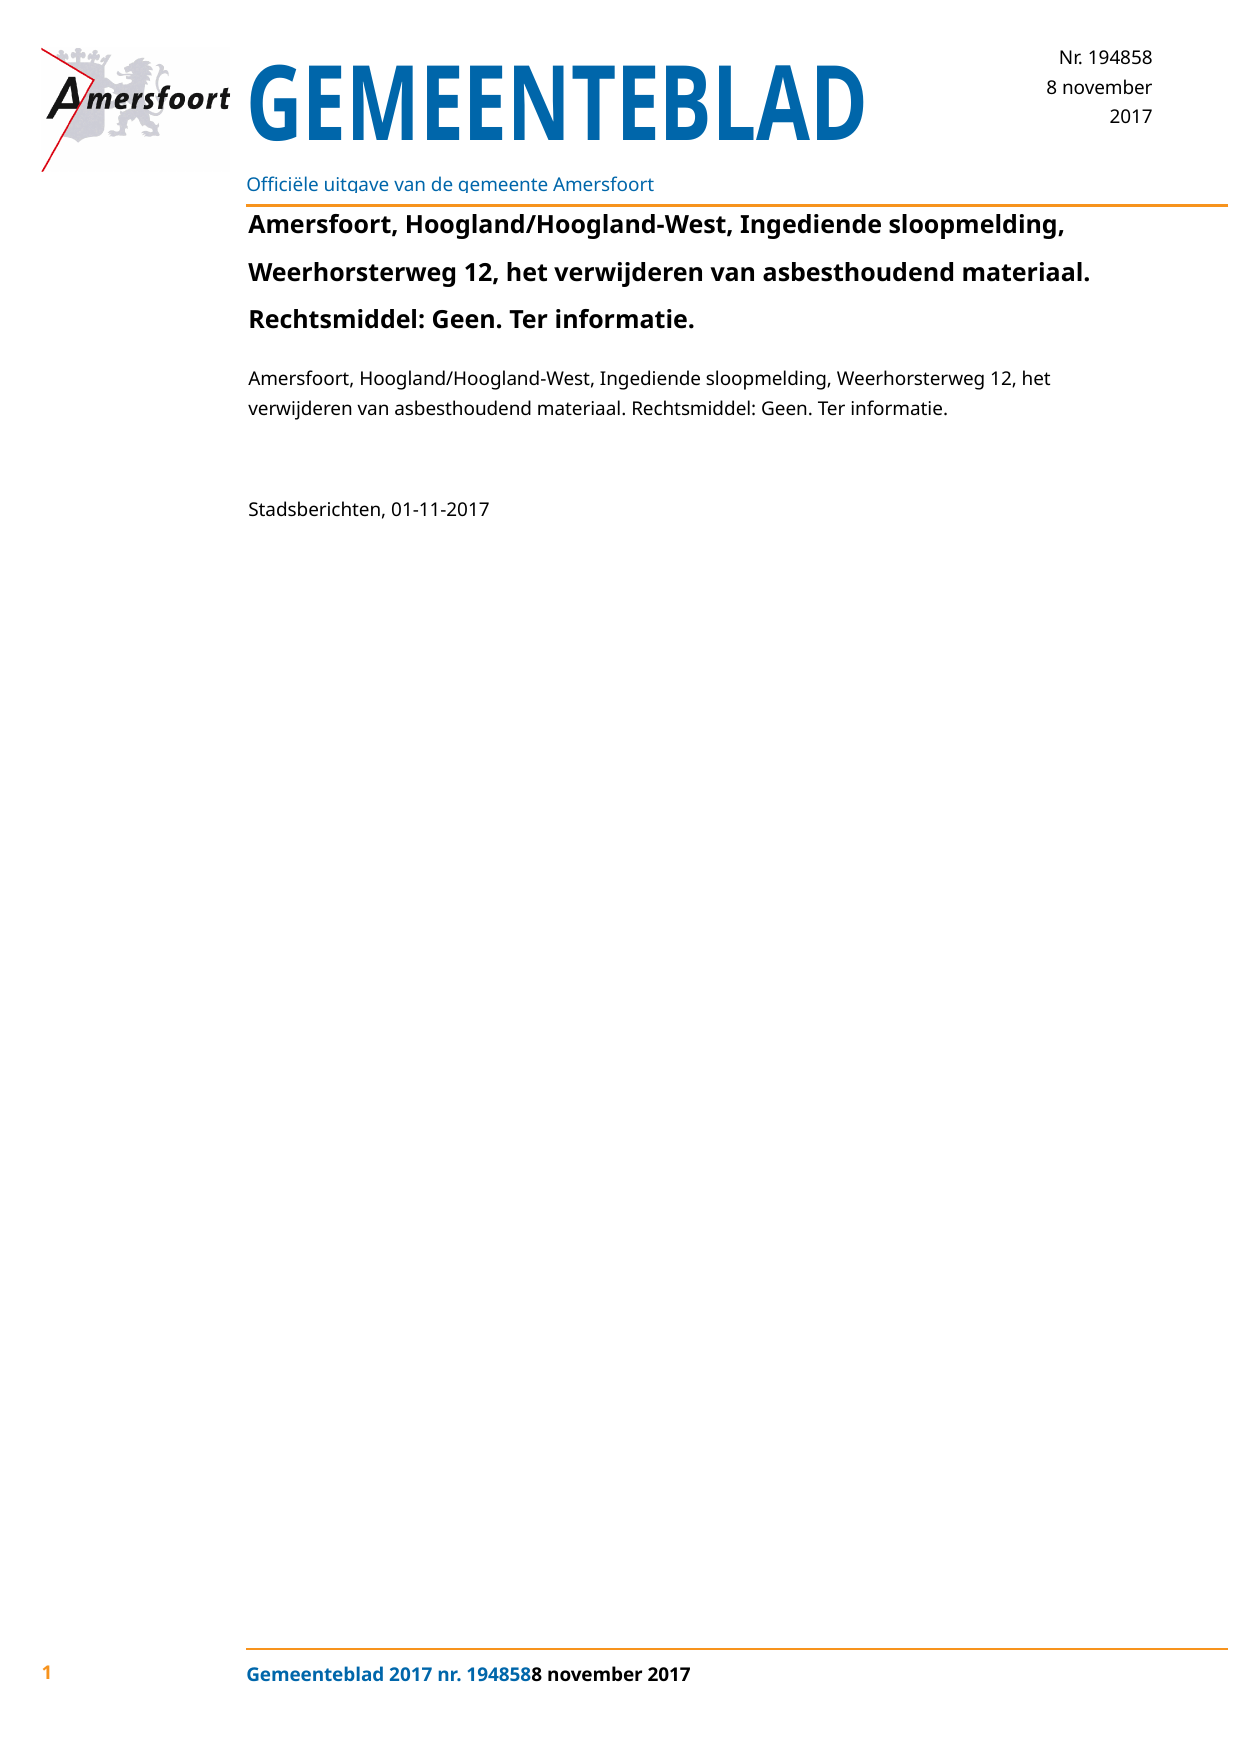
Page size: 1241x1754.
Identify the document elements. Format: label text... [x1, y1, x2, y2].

picture [41, 47, 231, 172]
text Amersfoort, Hoogland/Hoogland-West, Ingediende sloopmelding, Weerhorsterweg 12, het verwijderen van asbesthoudend materiaal. Rechtsmiddel: Geen. Ter informatie. [248, 207, 1152, 336]
text Stadsberichten, 01-11-2017 [248, 496, 1152, 522]
text Amersfoort, Hoogland/Hoogland-West, Ingediende sloopmelding, Weerhorsterweg 12, het verwijderen van asbesthoudend materiaal. Rechtsmiddel: Geen. Ter informatie. [248, 366, 1152, 421]
